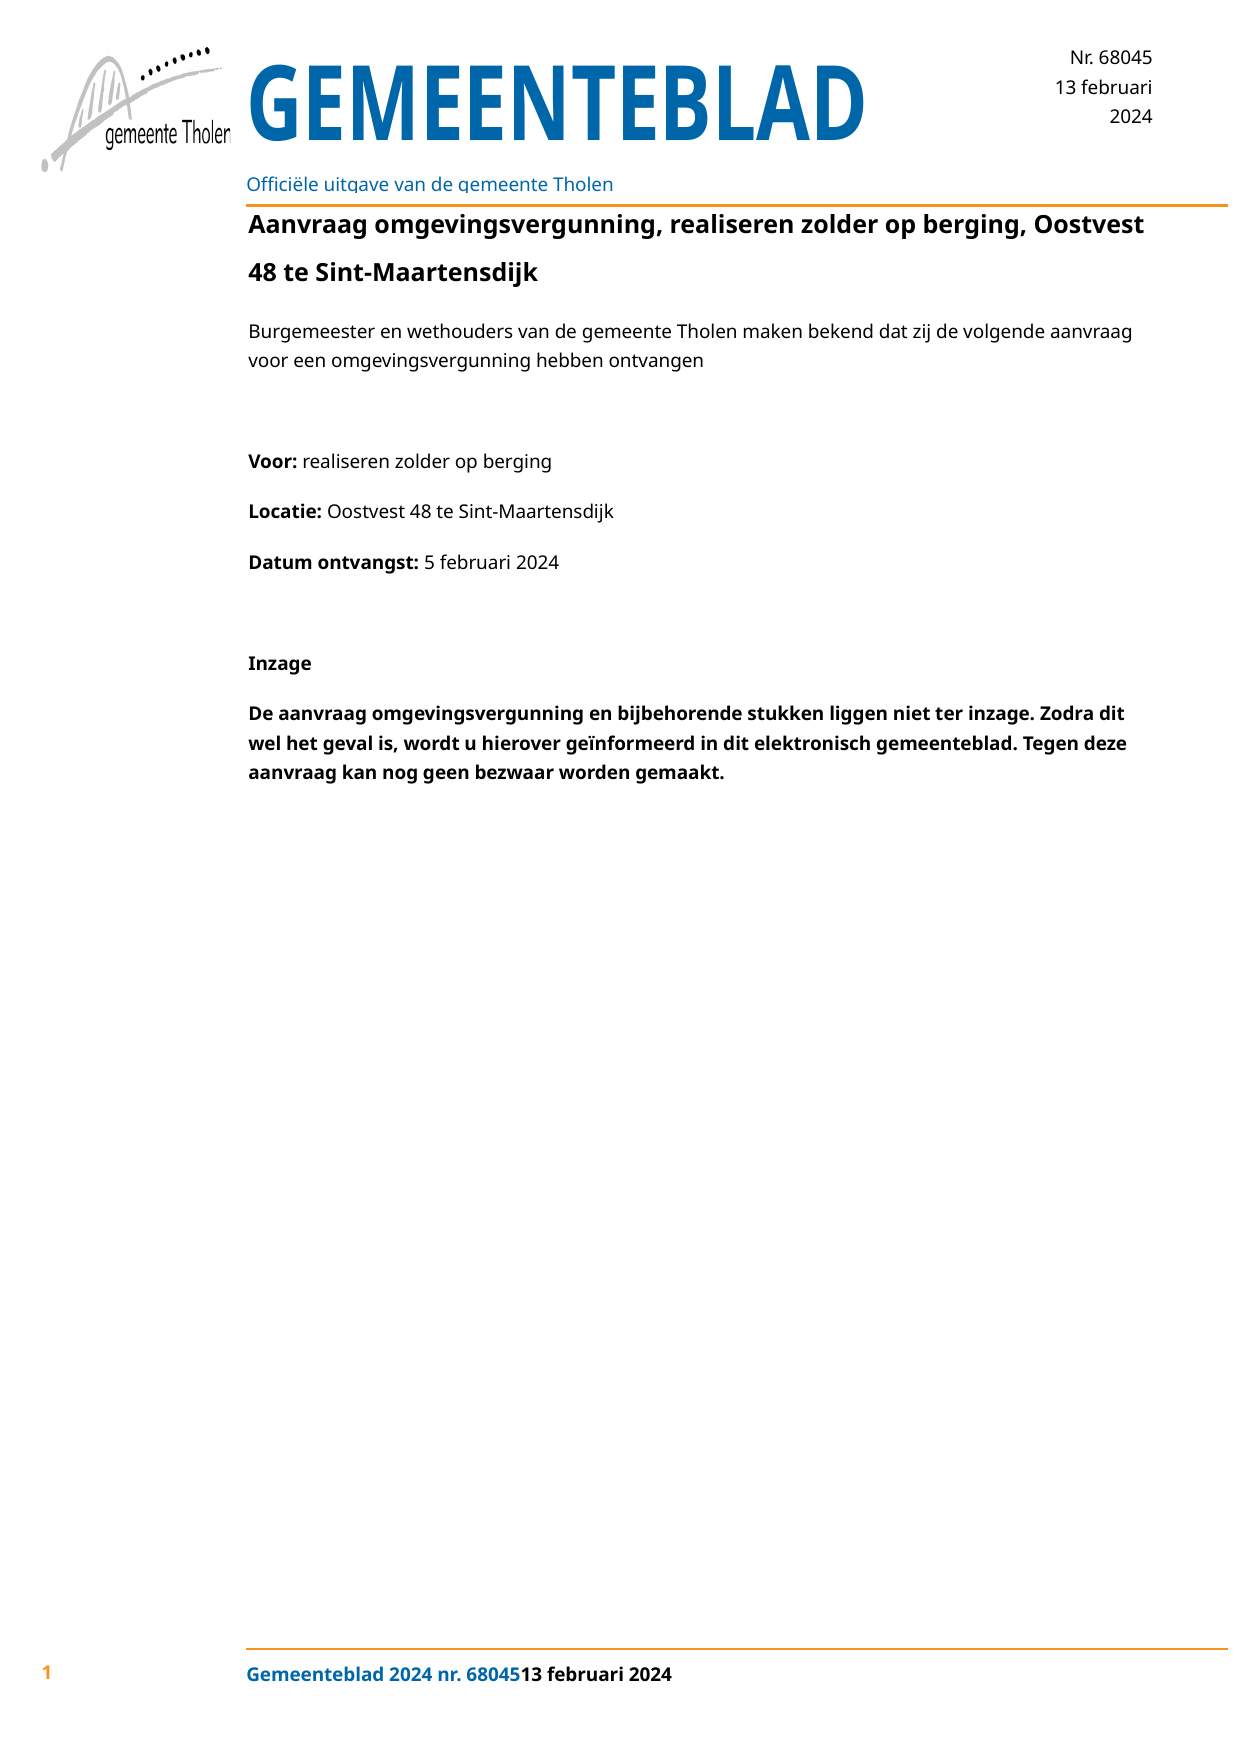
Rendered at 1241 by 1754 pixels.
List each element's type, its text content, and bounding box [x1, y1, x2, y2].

picture [41, 47, 231, 172]
text De aanvraag omgevingsvergunning en bijbehorende stukken liggen niet ter inzage. Zodra dit wel het geval is, wordt u hierover geïnformeerd in dit elektronisch gemeenteblad. Tegen deze aanvraag kan nog geen bezwaar worden gemaakt. [248, 700, 1152, 785]
text Voor: realiseren zolder op berging [248, 448, 1152, 474]
text Aanvraag omgevingsvergunning, realiseren zolder op berging, Oostvest 48 te Sint-Maartensdijk [248, 207, 1152, 288]
text Burgemeester en wethouders van de gemeente Tholen maken bekend dat zij de volgende aanvraag voor een omgevingsvergunning hebben ontvangen [248, 318, 1152, 373]
text Locatie: Oostvest 48 te Sint-Maartensdijk [248, 499, 1152, 524]
text Datum ontvangst: 5 februari 2024 [248, 549, 1152, 575]
text Inzage [248, 650, 1152, 676]
